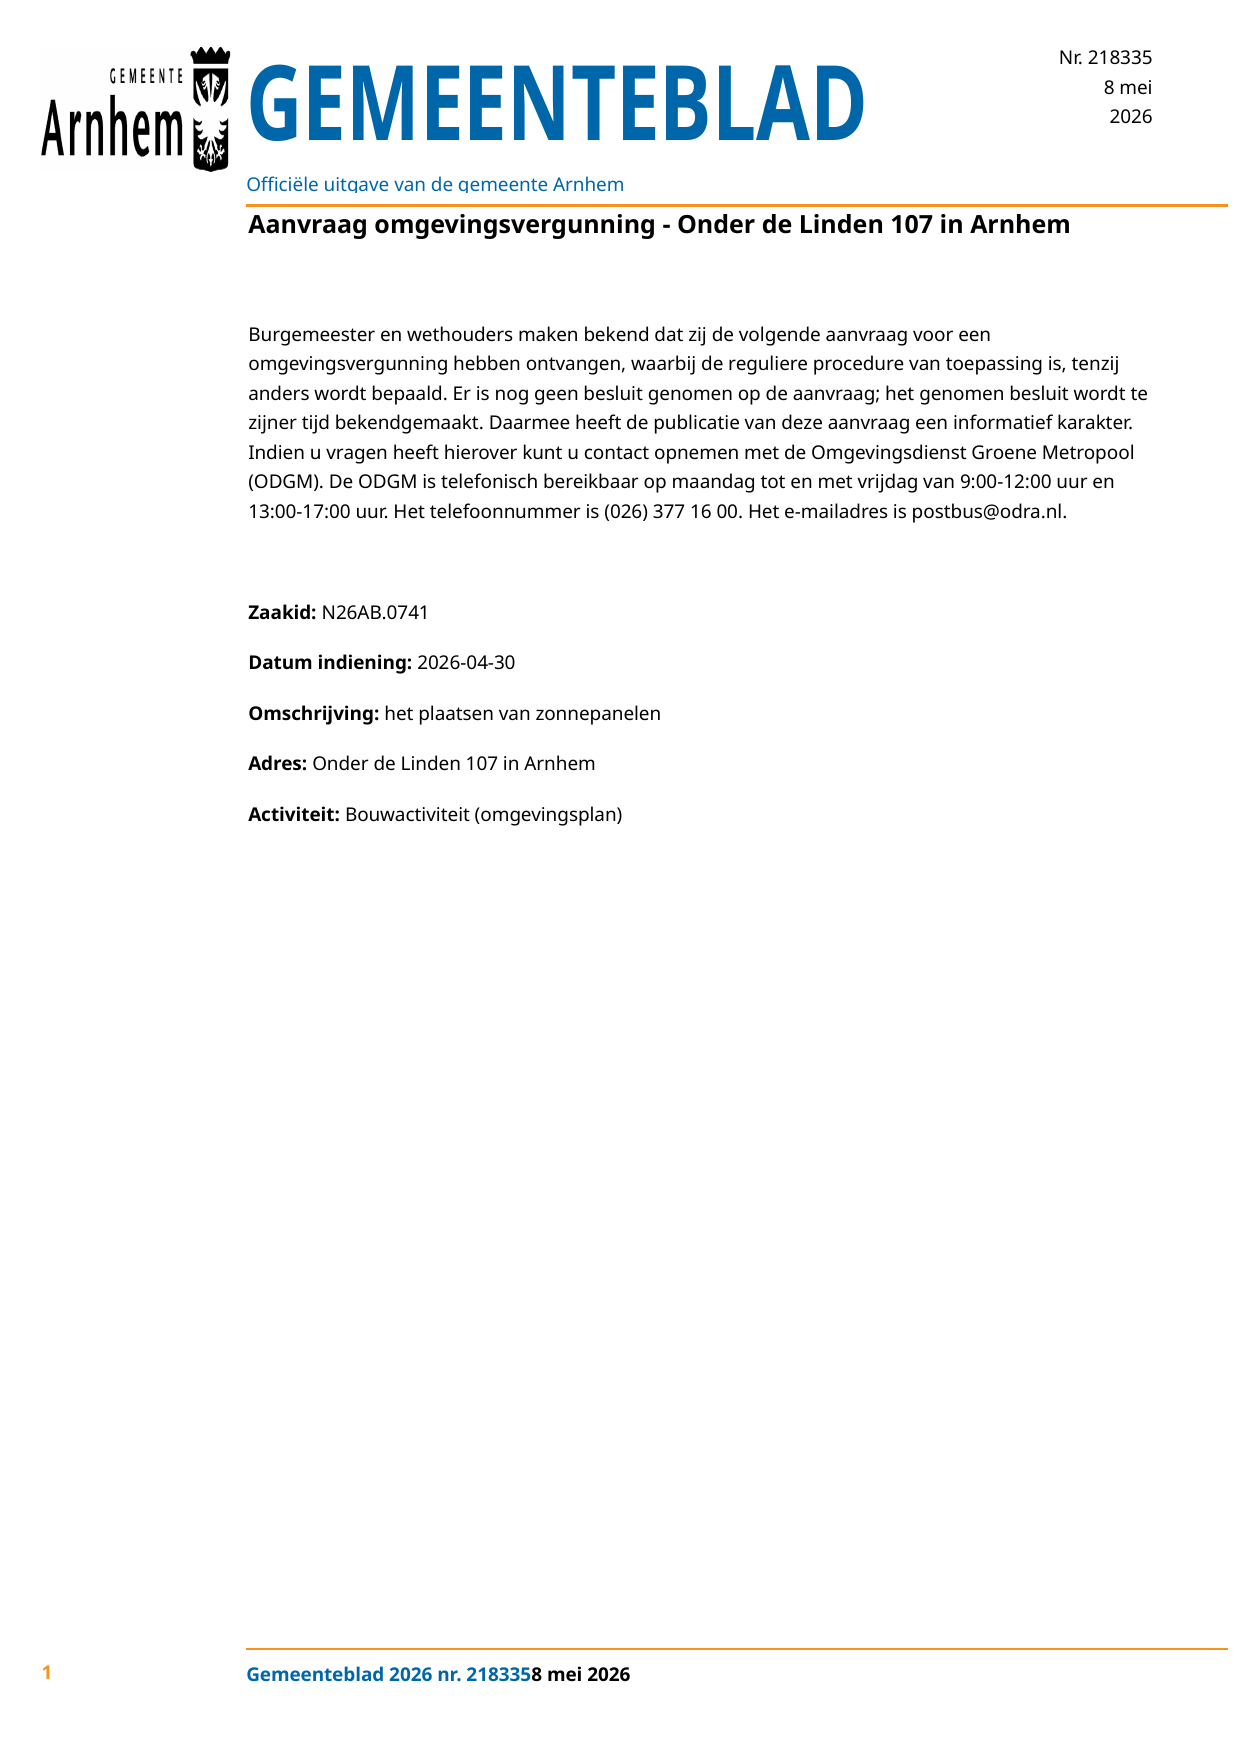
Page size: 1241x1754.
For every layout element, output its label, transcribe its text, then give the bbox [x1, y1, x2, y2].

text Activiteit: Bouwactiviteit (omgevingsplan) [248, 801, 1152, 826]
text Zaakid: N26AB.0741 [248, 599, 1152, 625]
text Omschrijving: het plaatsen van zonnepanelen [248, 700, 1152, 726]
text Adres: Onder de Linden 107 in Arnhem [248, 750, 1152, 776]
text Aanvraag omgevingsvergunning - Onder de Linden 107 in Arnhem [248, 207, 1152, 241]
text Burgemeester en wethouders maken bekend dat zij de volgende aanvraag voor een omgevingsvergunning hebben ontvangen, waarbij de reguliere procedure van toepassing is, tenzij anders wordt bepaald. Er is nog geen besluit genomen op de aanvraag; het genomen besluit wordt te zijner tijd bekendgemaakt. Daarmee heeft de publicatie van deze aanvraag een informatief karakter. Indien u vragen heeft hierover kunt u contact opnemen met de Omgevingsdienst Groene Metropool (ODGM). De ODGM is telefonisch bereikbaar op maandag tot en met vrijdag van 9:00-12:00 uur en 13:00-17:00 uur. Het telefoonnummer is (026) 377 16 00. Het e-mailadres is postbus@odra.nl. [248, 321, 1152, 524]
picture [41, 47, 231, 172]
text Datum indiening: 2026-04-30 [248, 649, 1152, 675]
